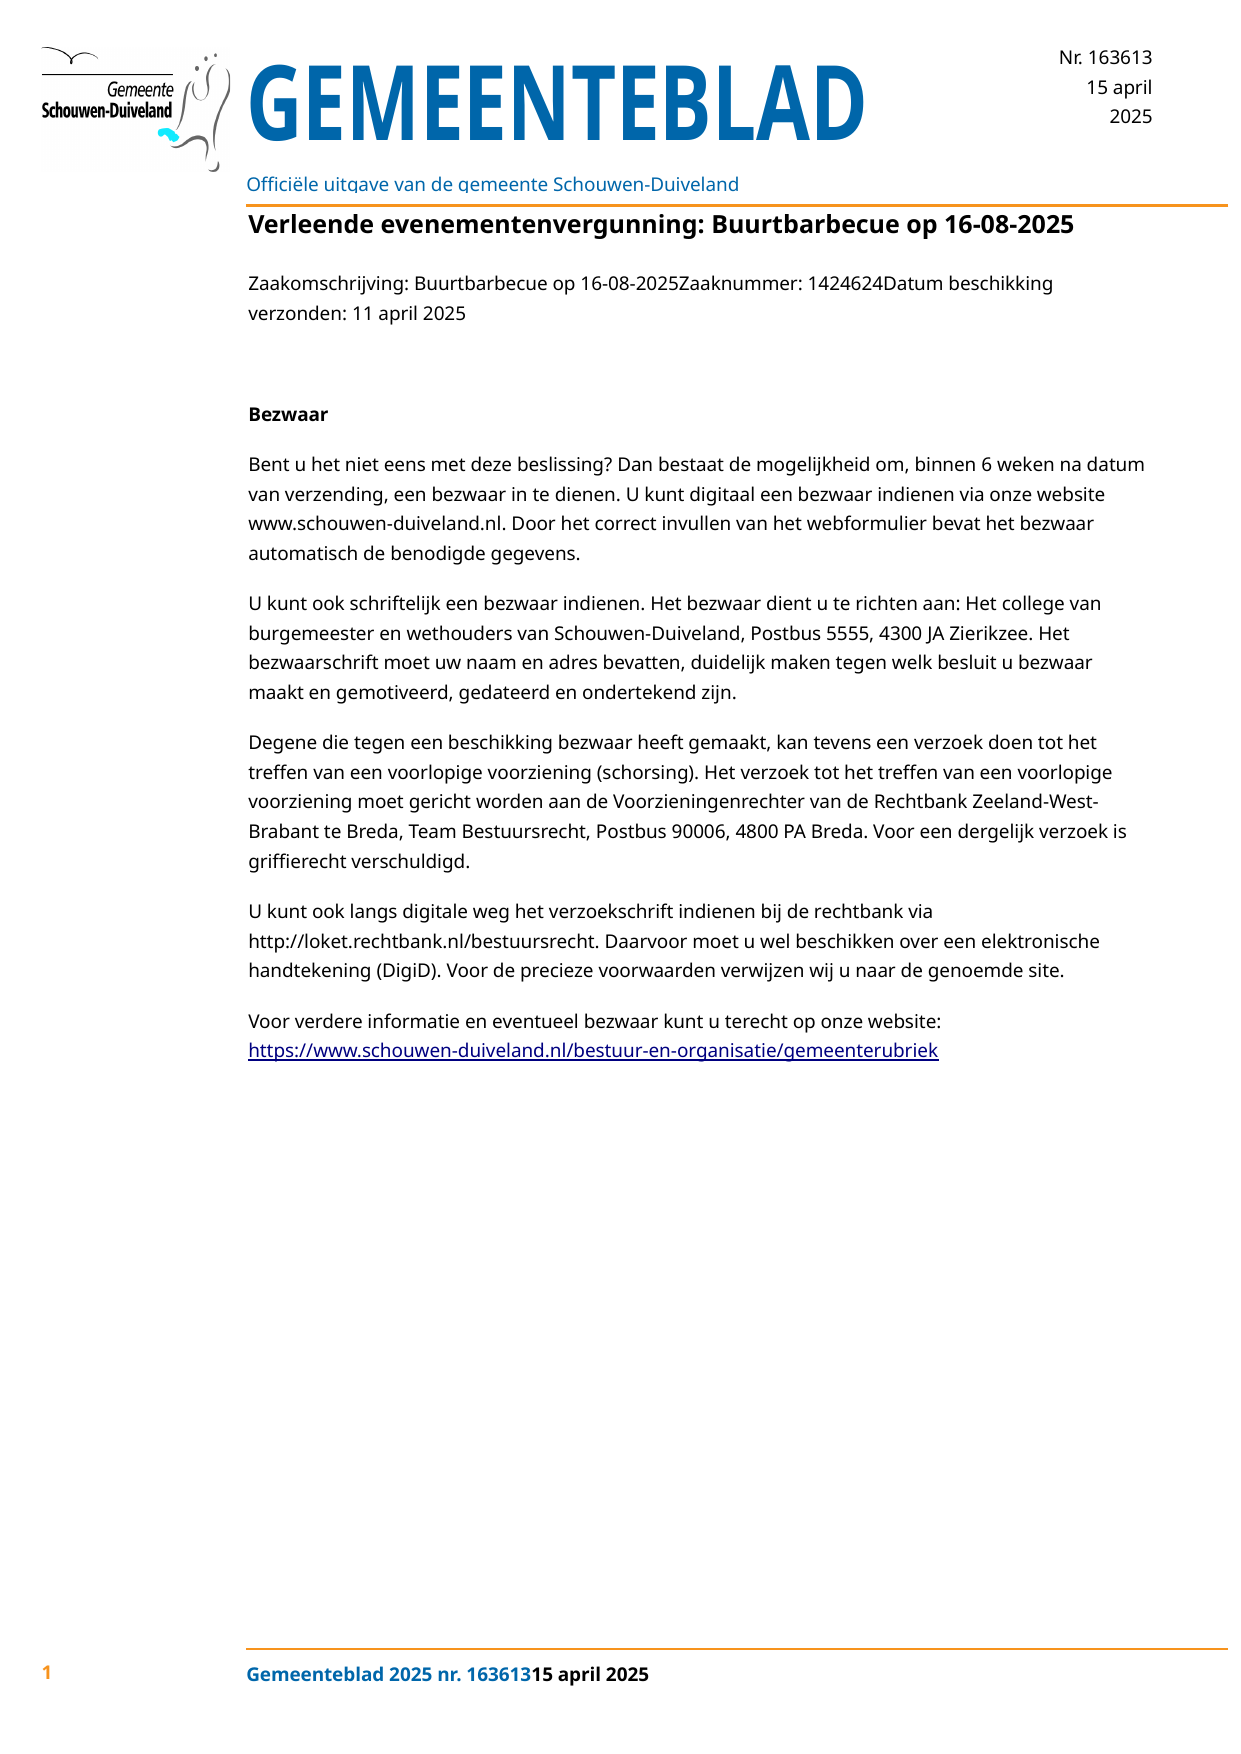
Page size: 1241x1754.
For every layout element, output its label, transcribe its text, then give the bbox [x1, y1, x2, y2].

text Degene die tegen een beschikking bezwaar heeft gemaakt, kan tevens een verzoek doen tot het treffen van een voorlopige voorziening (schorsing). Het verzoek tot het treffen van een voorlopige voorziening moet gericht worden aan de Voorzieningenrechter van de Rechtbank Zeeland-West-Brabant te Breda, Team Bestuursrecht, Postbus 90006, 4800 PA Breda. Voor een dergelijk verzoek is griffierecht verschuldigd. [248, 729, 1152, 873]
text Bezwaar [248, 401, 1152, 426]
text Zaakomschrijving: Buurtbarbecue op 16-08-2025Zaaknummer: 1424624Datum beschikking verzonden: 11 april 2025 [248, 270, 1152, 326]
text Voor verdere informatie en eventueel bezwaar kunt u terecht op onze website: https://www.schouwen-duiveland.nl/bestuur-en-organisatie/gemeenterubriek [248, 1008, 1152, 1063]
text U kunt ook langs digitale weg het verzoekschrift indienen bij de rechtbank via http://loket.rechtbank.nl/bestuursrecht. Daarvoor moet u wel beschikken over een elektronische handtekening (DigiD). Voor de precieze voorwaarden verwijzen wij u naar de genoemde site. [248, 898, 1152, 983]
text U kunt ook schriftelijk een bezwaar indienen. Het bezwaar dient u te richten aan: Het college van burgemeester en wethouders van Schouwen-Duiveland, Postbus 5555, 4300 JA Zierikzee. Het bezwaarschrift moet uw naam en adres bevatten, duidelijk maken tegen welk besluit u bezwaar maakt en gemotiveerd, gedateerd en ondertekend zijn. [248, 590, 1152, 705]
text Verleende evenementenvergunning: Buurtbarbecue op 16-08-2025 [248, 207, 1152, 241]
picture [41, 47, 231, 172]
text Bent u het niet eens met deze beslissing? Dan bestaat de mogelijkheid om, binnen 6 weken na datum van verzending, een bezwaar in te dienen. U kunt digitaal een bezwaar indienen via onze website www.schouwen-duiveland.nl. Door het correct invullen van het webformulier bevat het bezwaar automatisch de benodigde gegevens. [248, 451, 1152, 566]
